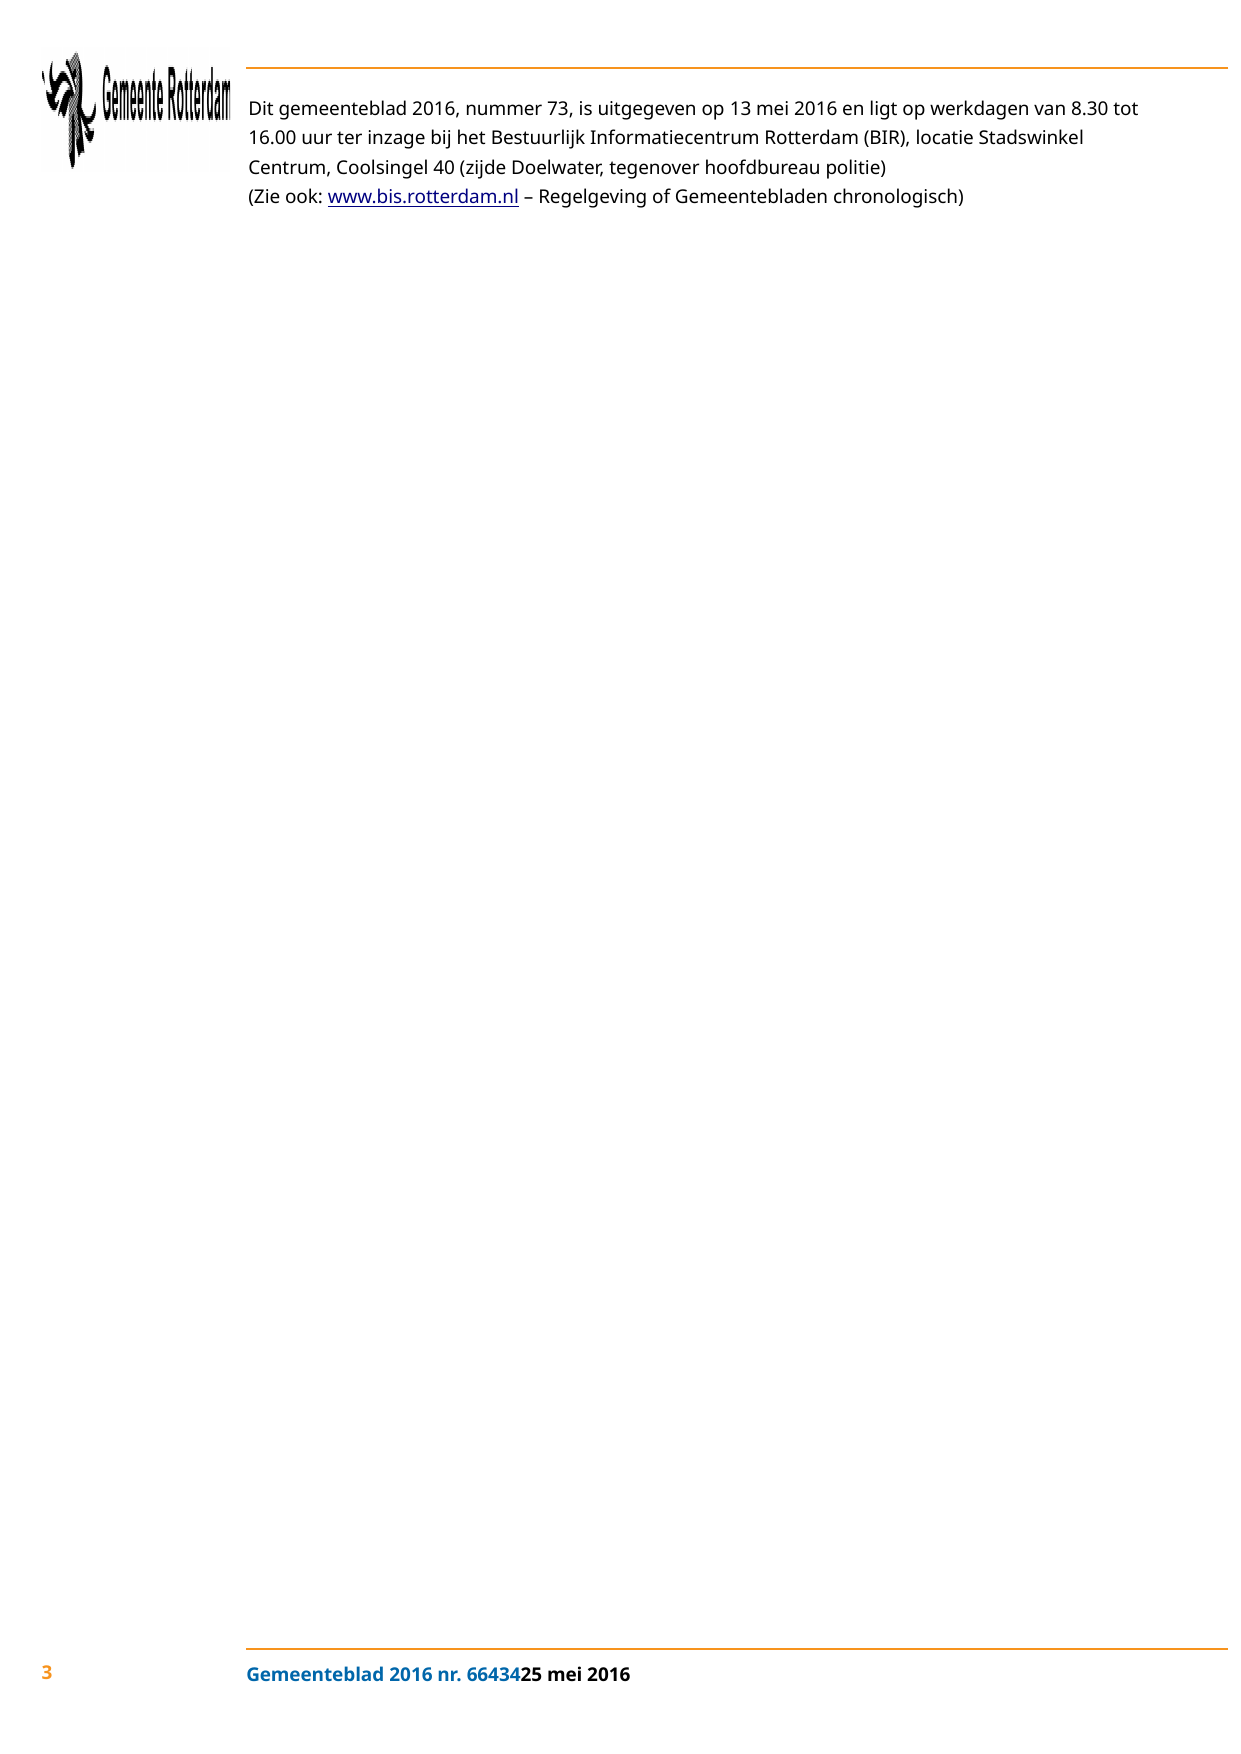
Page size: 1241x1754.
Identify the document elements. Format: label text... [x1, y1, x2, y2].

text Dit gemeenteblad 2016, nummer 73, is uitgegeven op 13 mei 2016 en ligt op werkdagen van 8.30 tot 16.00 uur ter inzage bij het Bestuurlijk Informatiecentrum Rotterdam (BIR), locatie Stadswinkel Centrum, Coolsingel 40 (zijde Doelwater, tegenover hoofdbureau politie) [248, 95, 1152, 180]
picture [41, 47, 231, 172]
text (Zie ook: www.bis.rotterdam.nl – Regelgeving of Gemeentebladen chronologisch) [248, 184, 1152, 209]
